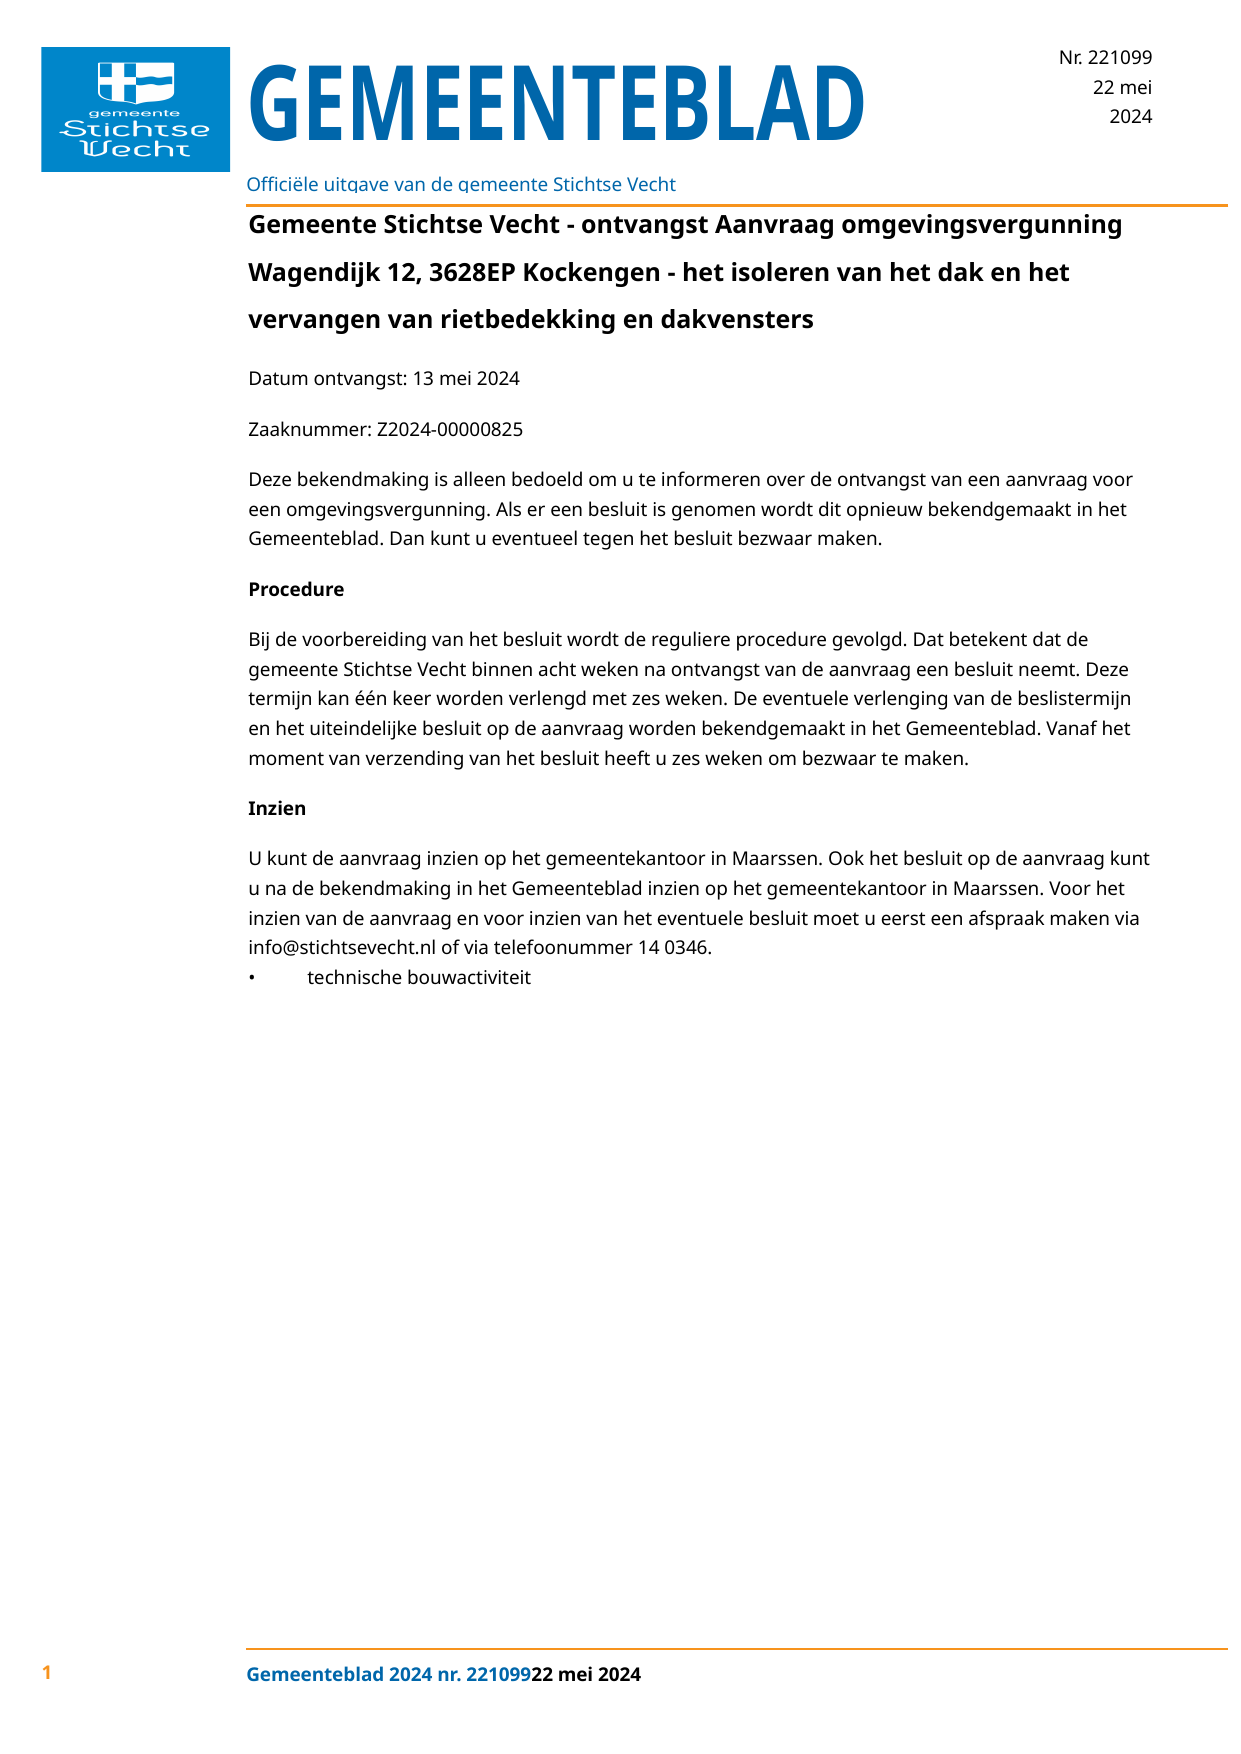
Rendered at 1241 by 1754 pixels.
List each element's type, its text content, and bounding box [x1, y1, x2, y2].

text Zaaknummer: Z2024-00000825 [248, 416, 1152, 442]
text Procedure [248, 576, 1152, 602]
text Gemeente Stichtse Vecht - ontvangst Aanvraag omgevingsvergunning Wagendijk 12, 3628EP Kockengen - het isoleren van het dak en het vervangen van rietbedekking en dakvensters [248, 207, 1152, 336]
text Datum ontvangst: 13 mei 2024 [248, 366, 1152, 391]
text U kunt de aanvraag inzien op het gemeentekantoor in Maarssen. Ook het besluit op de aanvraag kunt u na de bekendmaking in het Gemeenteblad inzien op het gemeentekantoor in Maarssen. Voor het inzien van de aanvraag en voor inzien van het eventuele besluit moet u eerst een afspraak maken via info@stichtsevecht.nl of via telefoonummer 14 0346. [248, 846, 1152, 960]
text Deze bekendmaking is alleen bedoeld om u te informeren over de ontvangst van een aanvraag voor een omgevingsvergunning. Als er een besluit is genomen wordt dit opnieuw bekendgemaakt in het Gemeenteblad. Dan kunt u eventueel tegen het besluit bezwaar maken. [248, 466, 1152, 551]
text Bij de voorbereiding van het besluit wordt de reguliere procedure gevolgd. Dat betekent dat de gemeente Stichtse Vecht binnen acht weken na ontvangst van de aanvraag een besluit neemt. Deze termijn kan één keer worden verlengd met zes weken. De eventuele verlenging van de beslistermijn en het uiteindelijke besluit op de aanvraag worden bekendgemaakt in het Gemeenteblad. Vanaf het moment van verzending van het besluit heeft u zes weken om bezwaar te maken. [248, 626, 1152, 770]
list technische bouwactiviteit [248, 964, 1152, 989]
picture [99, 63, 135, 101]
text Inzien [248, 795, 1152, 821]
picture [137, 63, 174, 103]
